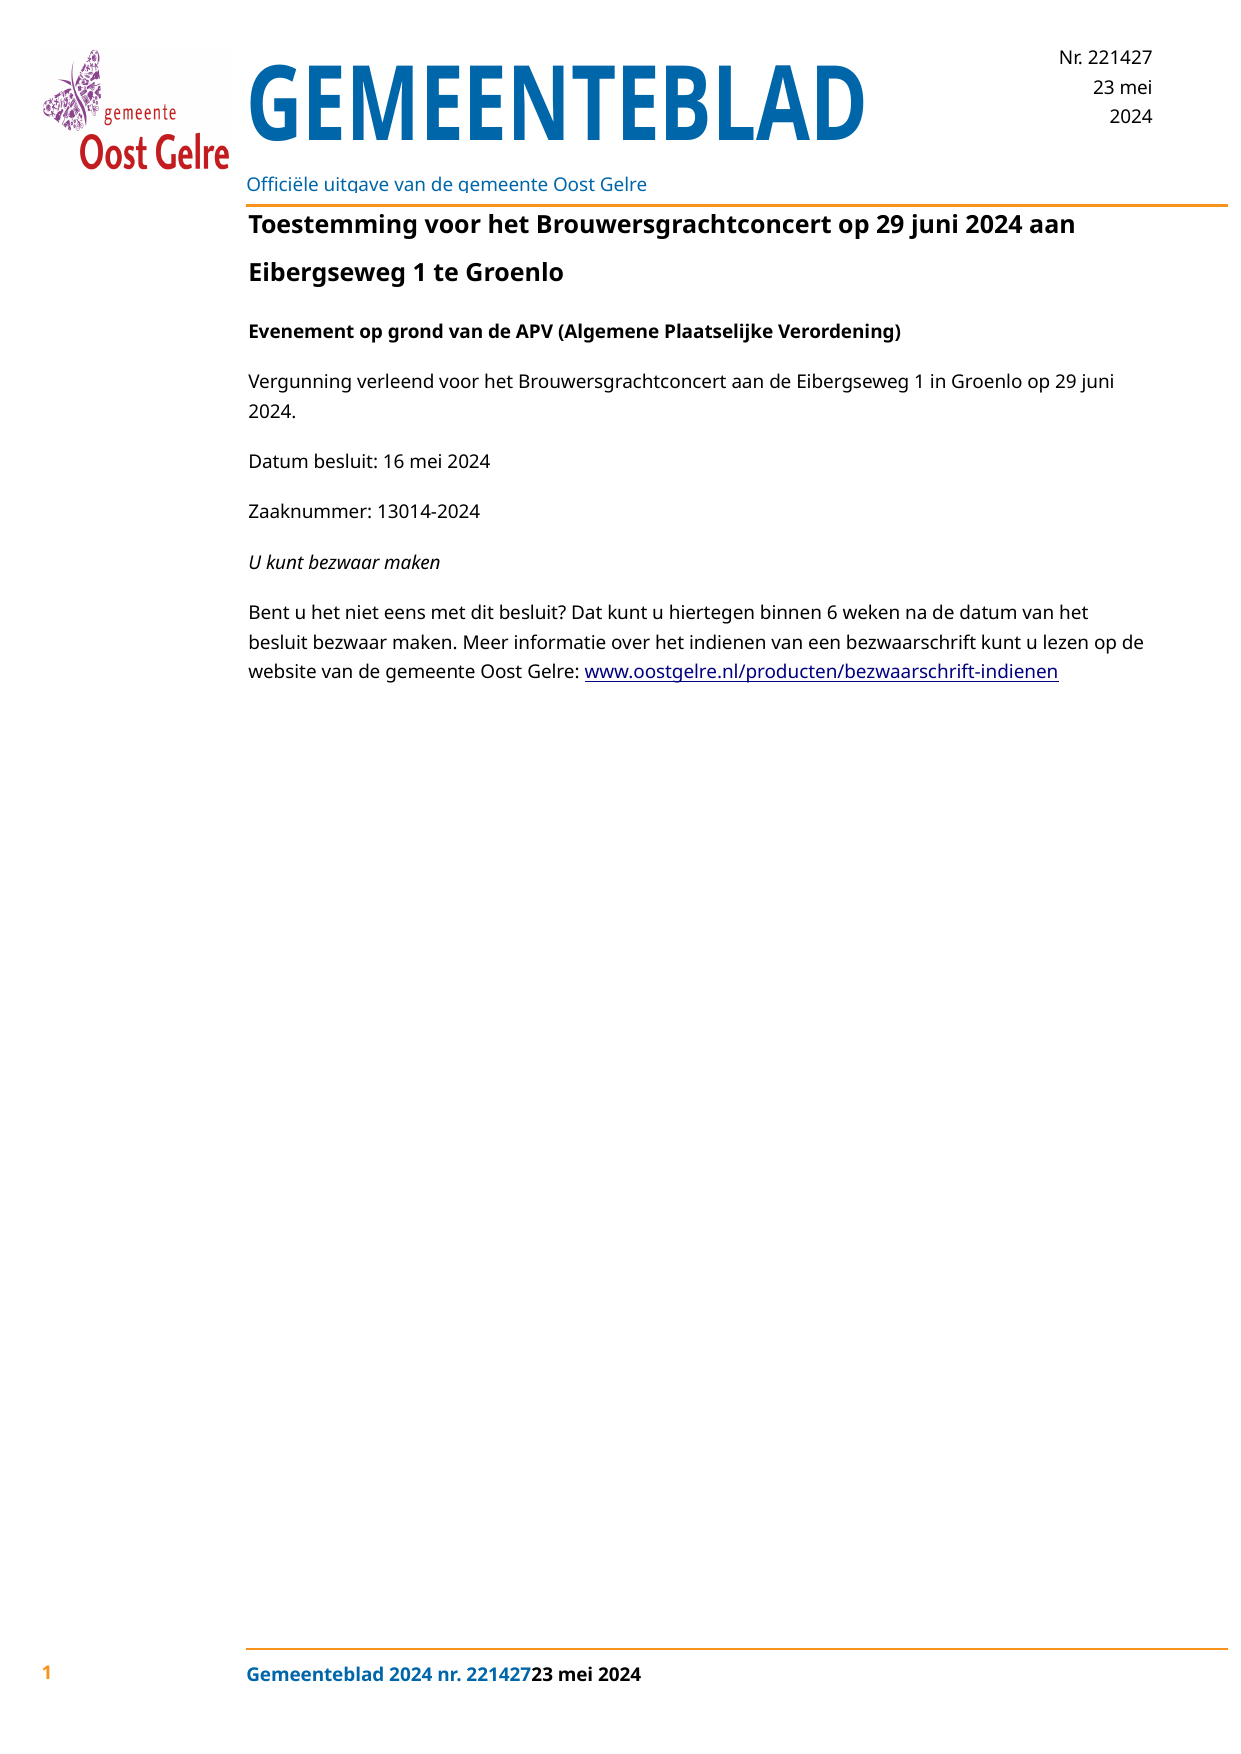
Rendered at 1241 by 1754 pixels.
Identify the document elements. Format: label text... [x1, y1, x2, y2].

text U kunt bezwaar maken [248, 549, 1152, 575]
text Datum besluit: 16 mei 2024 [248, 448, 1152, 474]
picture [41, 47, 231, 172]
text Zaaknummer: 13014-2024 [248, 499, 1152, 524]
text Toestemming voor het Brouwersgrachtconcert op 29 juni 2024 aan Eibergseweg 1 te Groenlo [248, 207, 1152, 288]
text Evenement op grond van de APV (Algemene Plaatselijke Verordening) [248, 318, 1152, 344]
text Bent u het niet eens met dit besluit? Dat kunt u hiertegen binnen 6 weken na de datum van het besluit bezwaar maken. Meer informatie over het indienen van een bezwaarschrift kunt u lezen op de website van de gemeente Oost Gelre: www.oostgelre.nl/producten/bezwaarschrift-indienen [248, 599, 1152, 684]
text Vergunning verleend voor het Brouwersgrachtconcert aan de Eibergseweg 1 in Groenlo op 29 juni 2024. [248, 368, 1152, 424]
